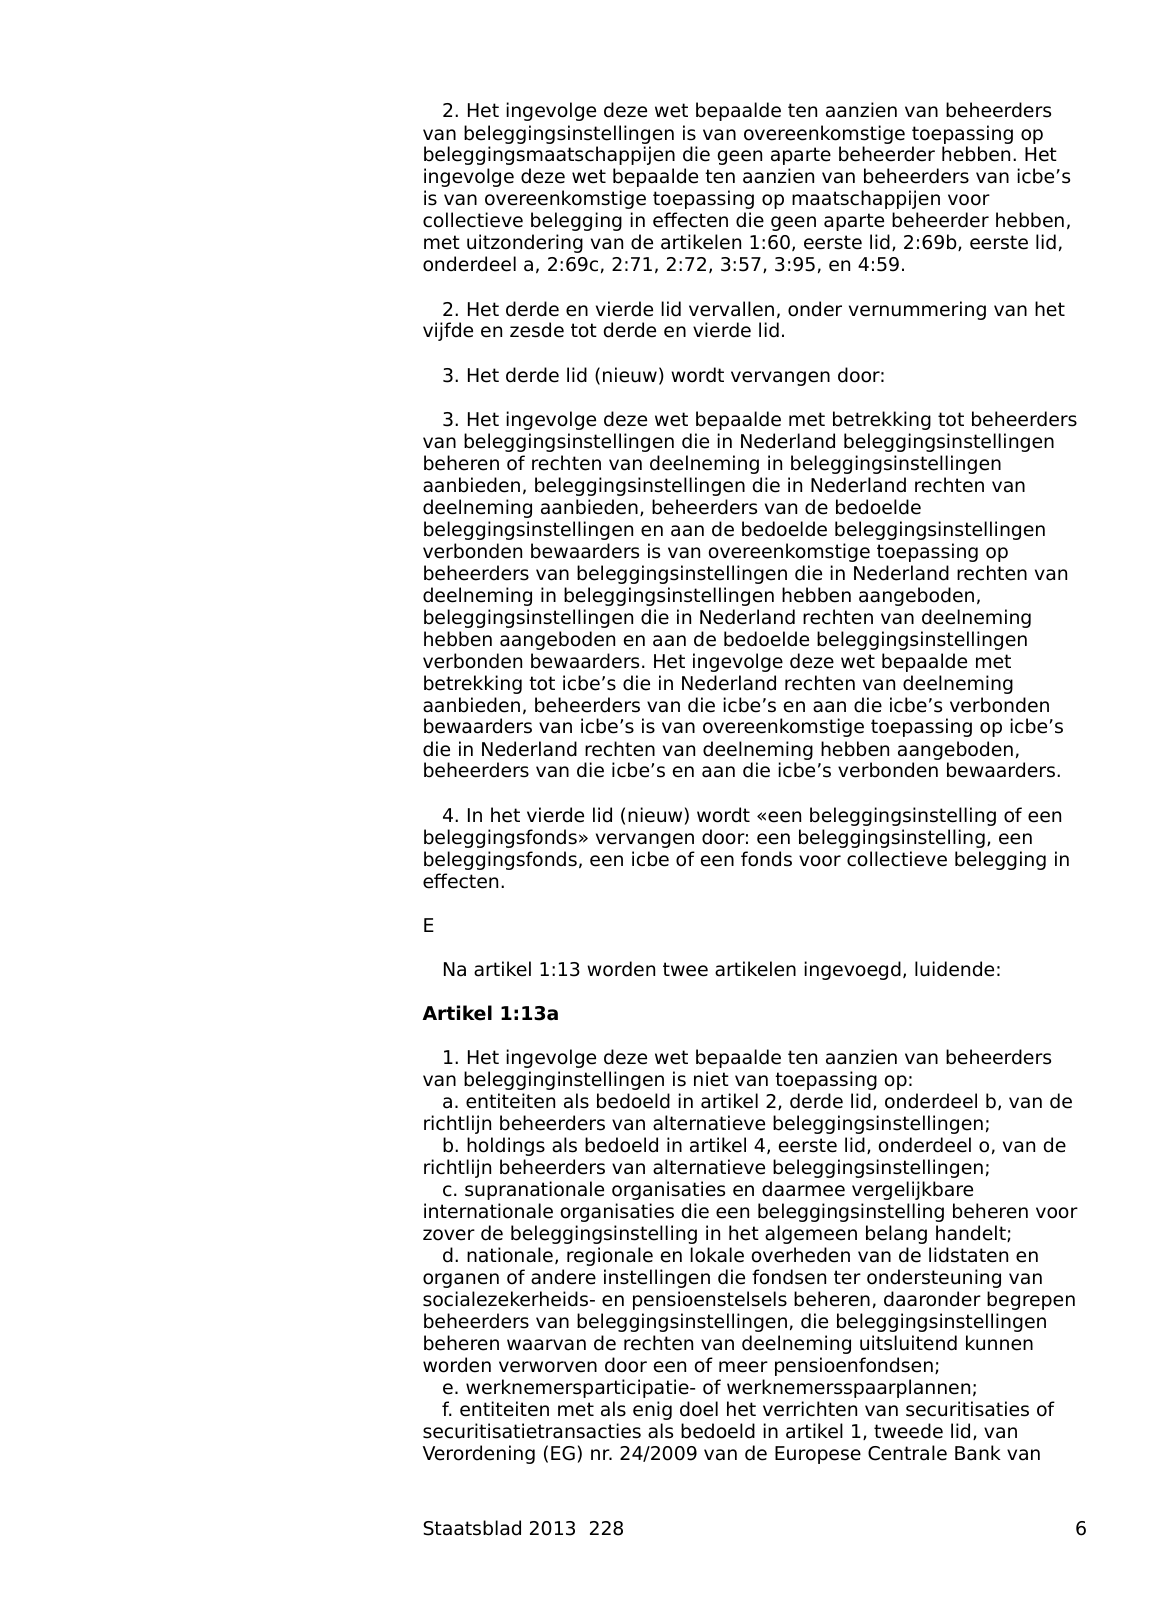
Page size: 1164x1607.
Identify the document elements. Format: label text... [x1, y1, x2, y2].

text Na artikel 1:13 worden twee artikelen ingevoegd, luidende: [422, 959, 1087, 981]
text 2. Het derde en vierde lid vervallen, onder vernummering van het vijfde en zesde tot derde en vierde lid. [422, 298, 1087, 342]
text b. holdings als bedoeld in artikel 4, eerste lid, onderdeel o, van de richtlijn beheerders van alternatieve beleggingsinstellingen; [422, 1135, 1087, 1179]
text e. werknemersparticipatie- of werknemersspaarplannen; [422, 1377, 1087, 1399]
text 3. Het ingevolge deze wet bepaalde met betrekking tot beheerders van beleggingsinstellingen die in Nederland beleggingsinstellingen beheren of rechten van deelneming in beleggingsinstellingen aanbieden, beleggingsinstellingen die in Nederland rechten van deelneming aanbieden, beheerders van de bedoelde beleggingsinstellingen en aan de bedoelde beleggingsinstellingen verbonden bewaarders is van overeenkomstige toepassing op beheerders van beleggingsinstellingen die in Nederland rechten van deelneming in beleggingsinstellingen hebben aangeboden, beleggingsinstellingen die in Nederland rechten van deelneming hebben aangeboden en aan de bedoelde beleggingsinstellingen verbonden bewaarders. Het ingevolge deze wet bepaalde met betrekking tot icbe’s die in Nederland rechten van deelneming aanbieden, beheerders van die icbe’s en aan die icbe’s verbonden bewaarders van icbe’s is van overeenkomstige toepassing op icbe’s die in Nederland rechten van deelneming hebben aangeboden, beheerders van die icbe’s en aan die icbe’s verbonden bewaarders. [422, 409, 1087, 782]
text 3. Het derde lid (nieuw) wordt vervangen door: [422, 364, 1087, 387]
text 1. Het ingevolge deze wet bepaalde ten aanzien van beheerders van belegginginstellingen is niet van toepassing op: [422, 1047, 1087, 1091]
text 4. In het vierde lid (nieuw) wordt «een beleggingsinstelling of een beleggingsfonds» vervangen door: een beleggingsinstelling, een beleggingsfonds, een icbe of een fonds voor collectieve belegging in effecten. [422, 804, 1087, 892]
text a. entiteiten als bedoeld in artikel 2, derde lid, onderdeel b, van de richtlijn beheerders van alternatieve beleggingsinstellingen; [422, 1091, 1087, 1135]
text f. entiteiten met als enig doel het verrichten van securitisaties of securitisatietransacties als bedoeld in artikel 1, tweede lid, van Verordening (EG) nr. 24/2009 van de Europese Centrale Bank van [422, 1399, 1087, 1465]
text E [422, 915, 1087, 937]
text d. nationale, regionale en lokale overheden van de lidstaten en organen of andere instellingen die fondsen ter ondersteuning van socialezekerheids- en pensioenstelsels beheren, daaronder begrepen beheerders van beleggingsinstellingen, die beleggingsinstellingen beheren waarvan de rechten van deelneming uitsluitend kunnen worden verworven door een of meer pensioenfondsen; [422, 1245, 1087, 1377]
text 2. Het ingevolge deze wet bepaalde ten aanzien van beheerders van beleggingsinstellingen is van overeenkomstige toepassing op beleggingsmaatschappijen die geen aparte beheerder hebben. Het ingevolge deze wet bepaalde ten aanzien van beheerders van icbe’s is van overeenkomstige toepassing op maatschappijen voor collectieve belegging in effecten die geen aparte beheerder hebben, met uitzondering van de artikelen 1:60, eerste lid, 2:69b, eerste lid, onderdeel a, 2:69c, 2:71, 2:72, 3:57, 3:95, en 4:59. [422, 100, 1087, 276]
text c. supranationale organisaties en daarmee vergelijkbare internationale organisaties die een beleggingsinstelling beheren voor zover de beleggingsinstelling in het algemeen belang handelt; [422, 1179, 1087, 1245]
subtitle Artikel 1:13a [422, 1003, 1087, 1025]
